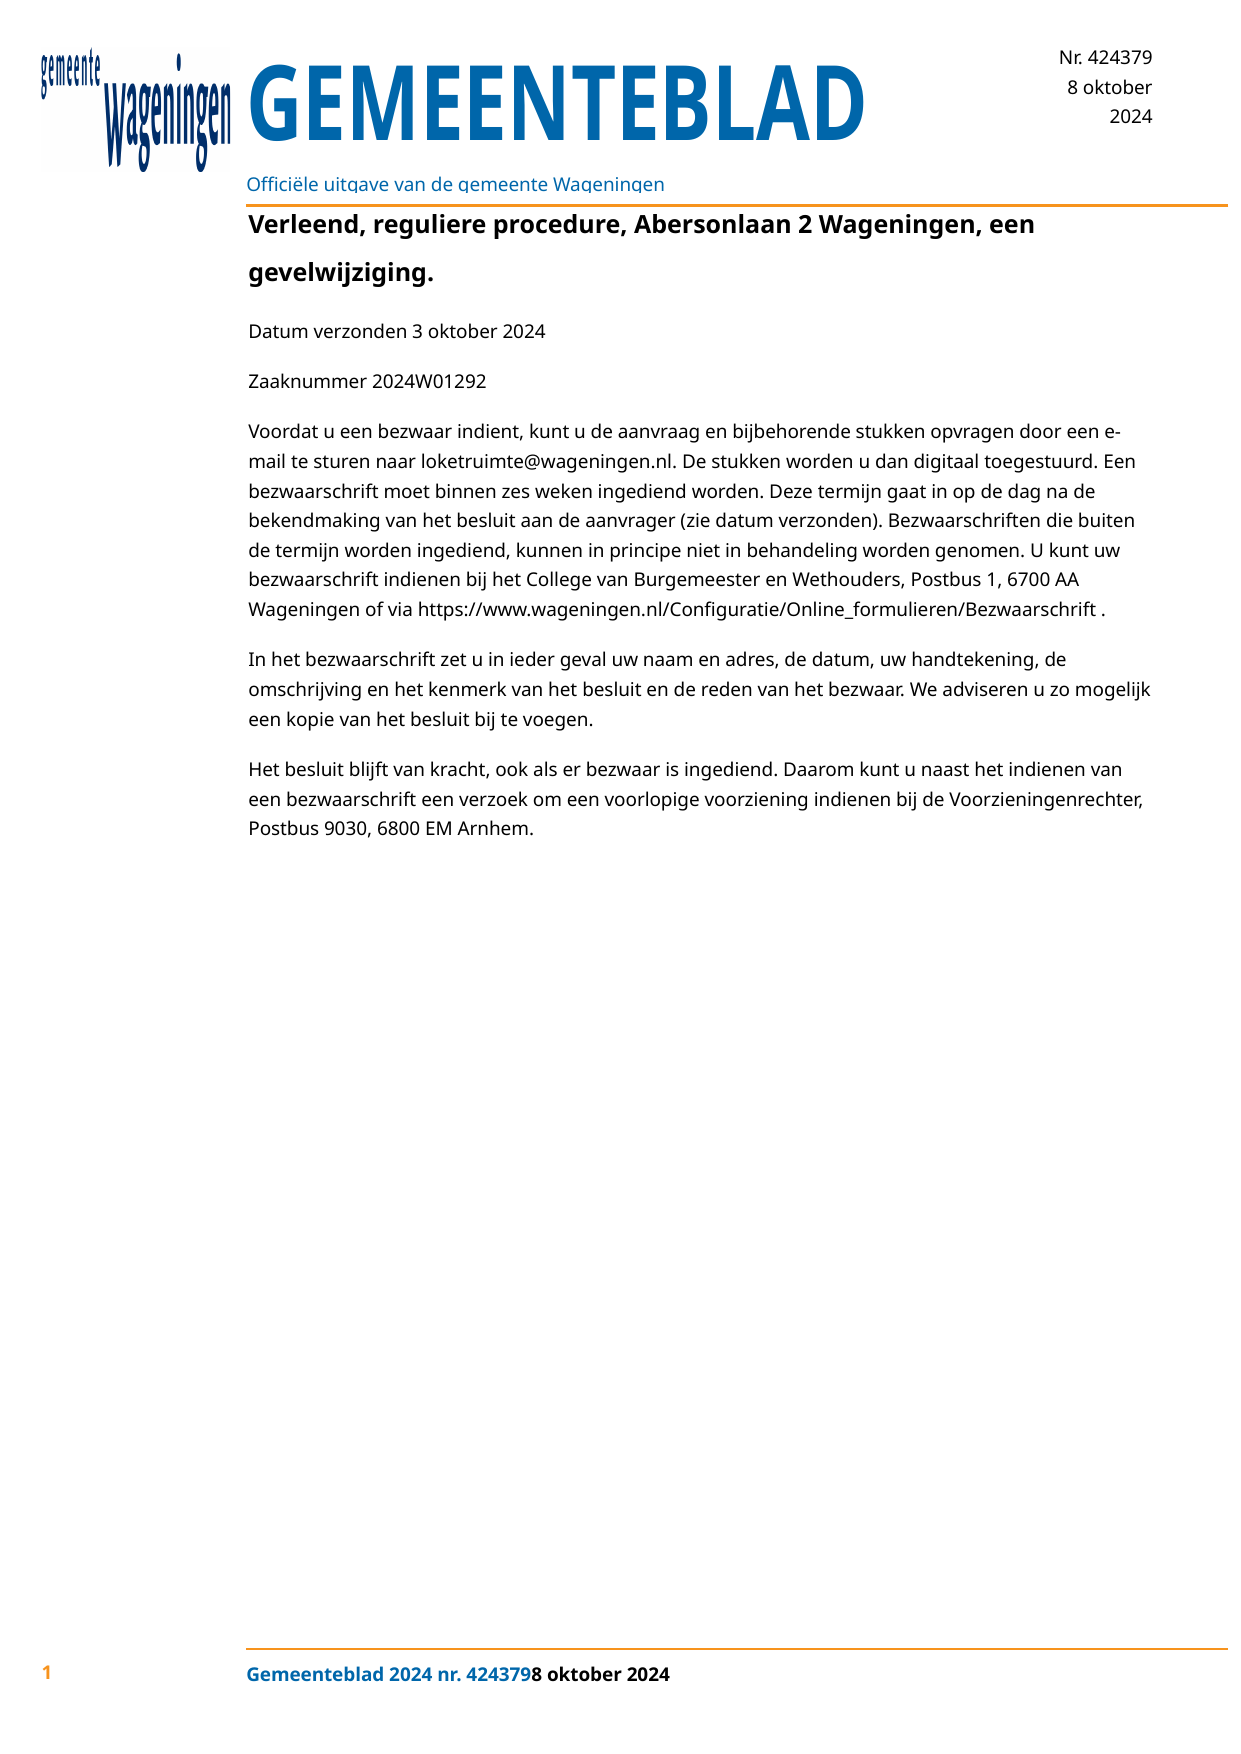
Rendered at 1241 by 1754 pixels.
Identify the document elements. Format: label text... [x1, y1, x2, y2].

text In het bezwaarschrift zet u in ieder geval uw naam en adres, de datum, uw handtekening, de omschrijving en het kenmerk van het besluit en de reden van het bezwaar. We adviseren u zo mogelijk een kopie van het besluit bij te voegen. [248, 647, 1152, 732]
text Het besluit blijft van kracht, ook als er bezwaar is ingediend. Daarom kunt u naast het indienen van een bezwaarschrift een verzoek om een voorlopige voorziening indienen bij de Voorzieningenrechter, Postbus 9030, 6800 EM Arnhem. [248, 756, 1152, 841]
text Voordat u een bezwaar indient, kunt u de aanvraag en bijbehorende stukken opvragen door een e-mail te sturen naar loketruimte@wageningen.nl. De stukken worden u dan digitaal toegestuurd. Een bezwaarschrift moet binnen zes weken ingediend worden. Deze termijn gaat in op de dag na de bekendmaking van het besluit aan de aanvrager (zie datum verzonden). Bezwaarschriften die buiten de termijn worden ingediend, kunnen in principe niet in behandeling worden genomen. U kunt uw bezwaarschrift indienen bij het College van Burgemeester en Wethouders, Postbus 1, 6700 AA Wageningen of via https://www.wageningen.nl/Configuratie/Online_formulieren/Bezwaarschrift . [248, 419, 1152, 622]
text Verleend, reguliere procedure, Abersonlaan 2 Wageningen, een gevelwijziging. [248, 207, 1152, 288]
text Zaaknummer 2024W01292 [248, 368, 1152, 394]
picture [41, 47, 231, 172]
text Datum verzonden 3 oktober 2024 [248, 318, 1152, 344]
